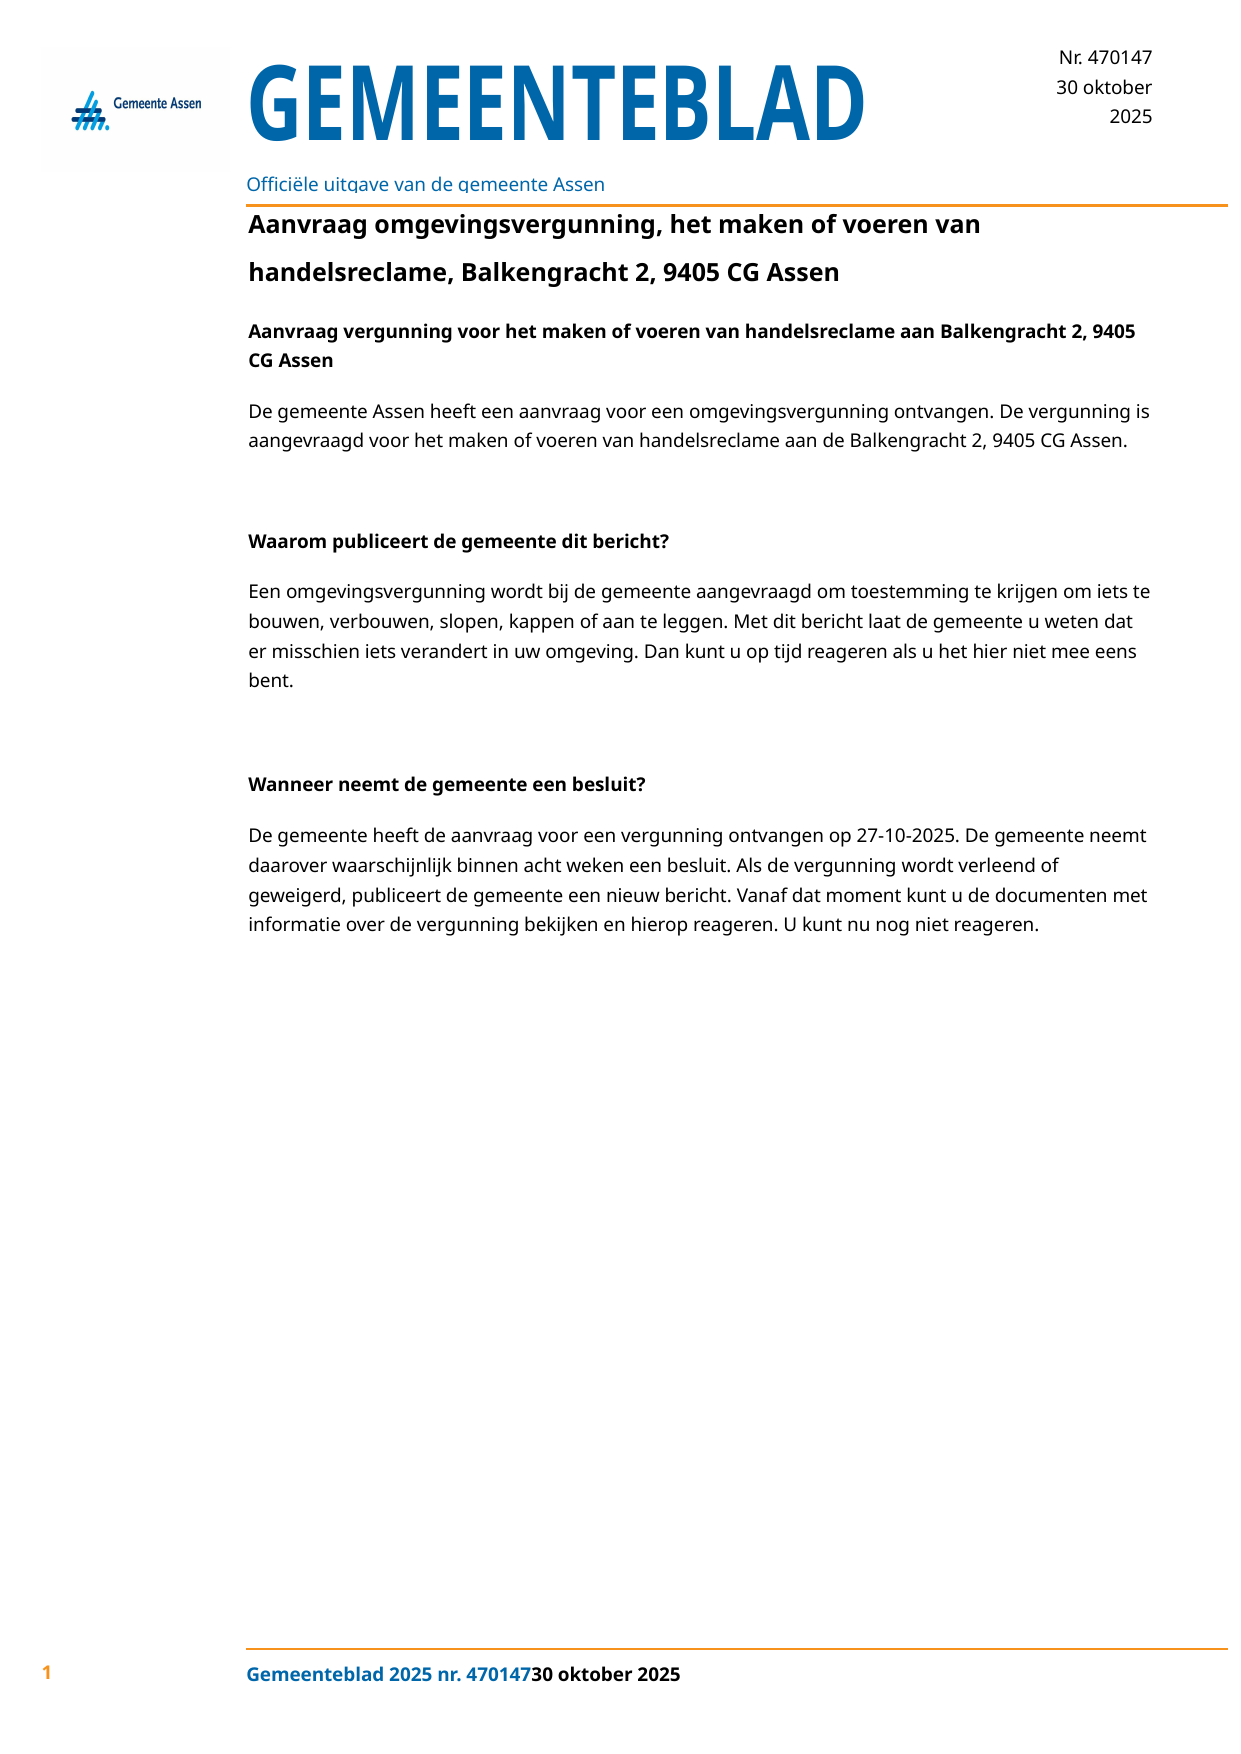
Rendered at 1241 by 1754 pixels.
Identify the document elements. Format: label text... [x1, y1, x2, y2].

picture [41, 47, 231, 172]
text Een omgevingsvergunning wordt bij de gemeente aangevraagd om toestemming te krijgen om iets te bouwen, verbouwen, slopen, kappen of aan te leggen. Met dit bericht laat de gemeente u weten dat er misschien iets verandert in uw omgeving. Dan kunt u op tijd reageren als u het hier niet mee eens bent. [248, 579, 1152, 693]
text Aanvraag vergunning voor het maken of voeren van handelsreclame aan Balkengracht 2, 9405 CG Assen [248, 318, 1152, 373]
text Waarom publiceert de gemeente dit bericht? [248, 528, 1152, 554]
text Aanvraag omgevingsvergunning, het maken of voeren van handelsreclame, Balkengracht 2, 9405 CG Assen [248, 207, 1152, 288]
text De gemeente heeft de aanvraag voor een vergunning ontvangen op 27-10-2025. De gemeente neemt daarover waarschijnlijk binnen acht weken een besluit. Als de vergunning wordt verleend of geweigerd, publiceert de gemeente een nieuw bericht. Vanaf dat moment kunt u de documenten met informatie over de vergunning bekijken en hierop reageren. U kunt nu nog niet reageren. [248, 823, 1152, 937]
text De gemeente Assen heeft een aanvraag voor een omgevingsvergunning ontvangen. De vergunning is aangevraagd voor het maken of voeren van handelsreclame aan de Balkengracht 2, 9405 CG Assen. [248, 398, 1152, 453]
text ﻿Wanneer neemt de gemeente een besluit? [248, 768, 1152, 797]
